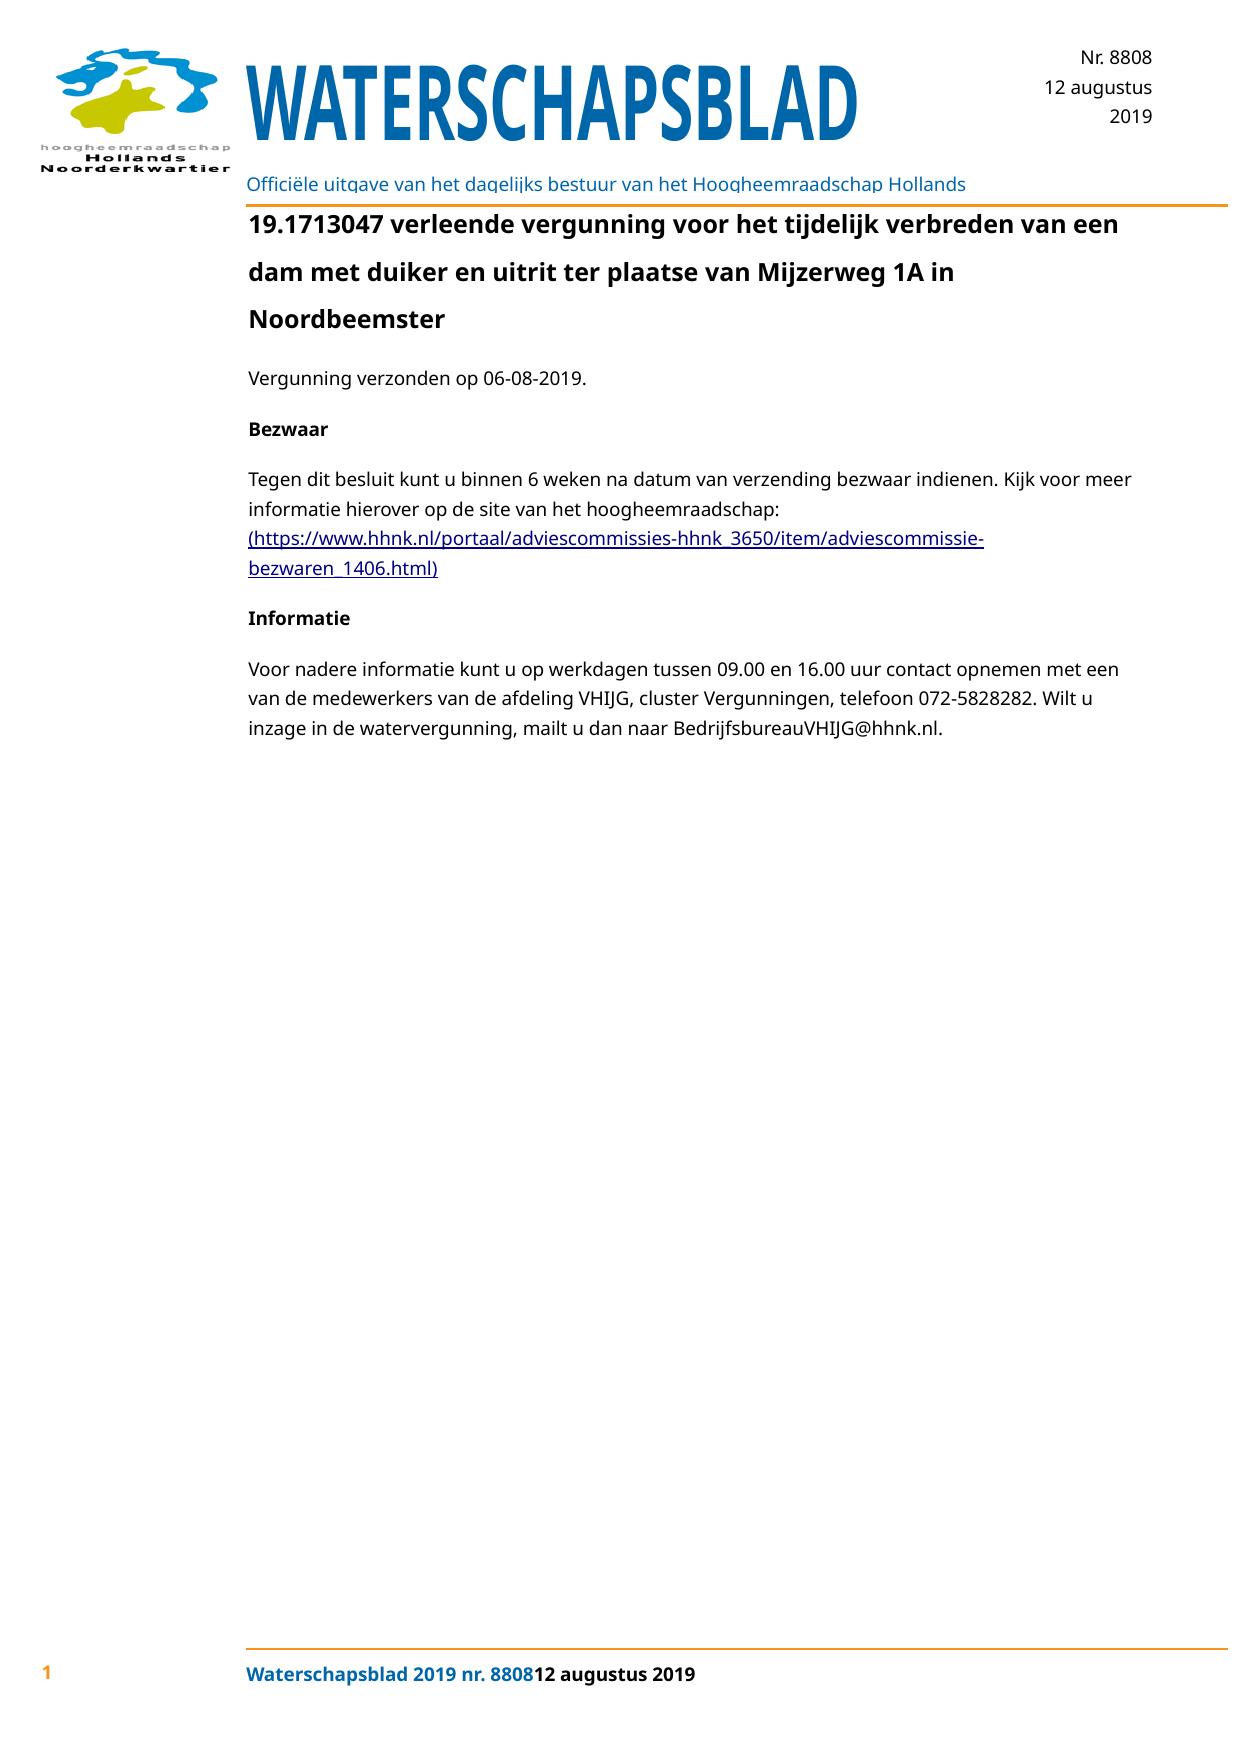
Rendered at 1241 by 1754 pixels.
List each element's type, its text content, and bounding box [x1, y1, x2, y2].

text Voor nadere informatie kunt u op werkdagen tussen 09.00 en 16.00 uur contact opnemen met een van de medewerkers van de afdeling VHIJG, cluster Vergunningen, telefoon 072-5828282. Wilt u inzage in de watervergunning, mailt u dan naar BedrijfsbureauVHIJG@hhnk.nl. [248, 656, 1152, 741]
text 19.1713047 verleende vergunning voor het tijdelijk verbreden van een dam met duiker en uitrit ter plaatse van Mijzerweg 1A in Noordbeemster [248, 207, 1152, 336]
text Tegen dit besluit kunt u binnen 6 weken na datum van verzending bezwaar indienen. Kijk voor meer informatie hierover op de site van het hoogheemraadschap: (https://www.hhnk.nl/portaal/adviescommissies-hhnk_3650/item/adviescommissie-bezwaren_1406.html) [248, 466, 1152, 581]
text Vergunning verzonden op 06-08-2019. [248, 366, 1152, 391]
text Informatie [248, 606, 1152, 631]
picture [41, 47, 231, 172]
text Bezwaar [248, 416, 1152, 442]
